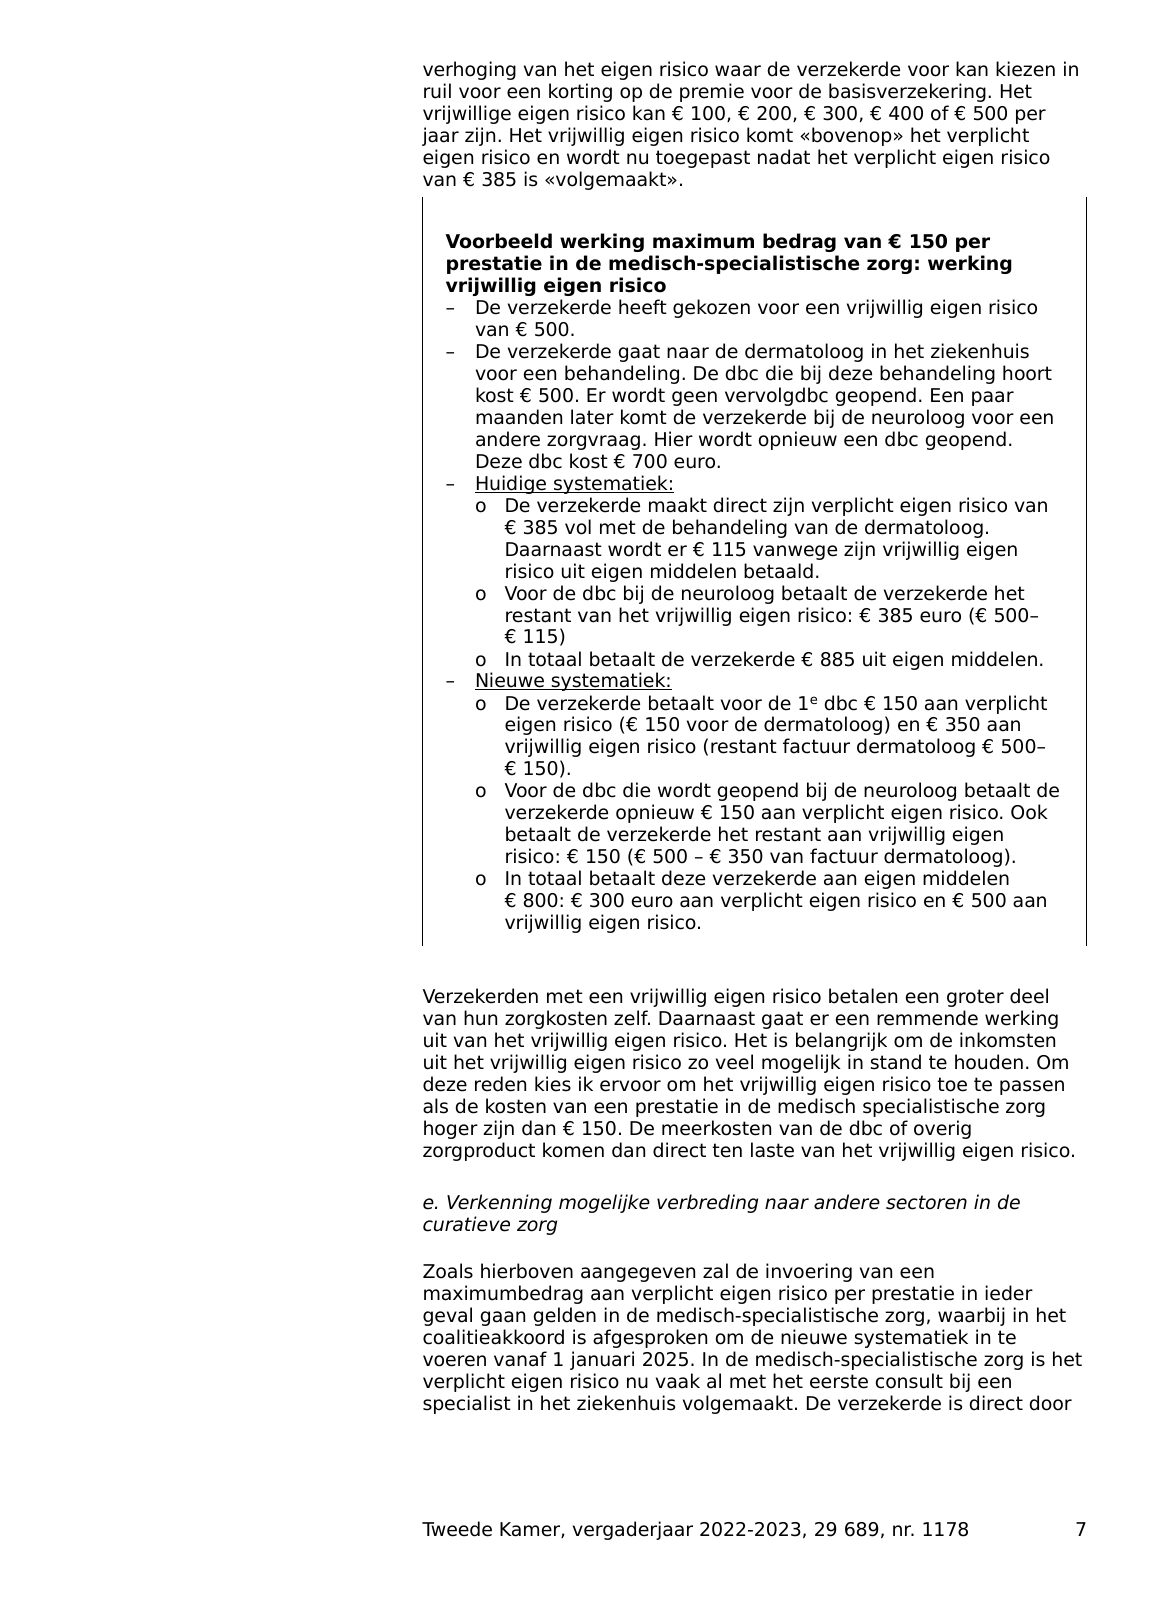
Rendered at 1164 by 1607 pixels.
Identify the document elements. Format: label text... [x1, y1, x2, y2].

text verhoging van het eigen risico waar de verzekerde voor kan kiezen in ruil voor een korting op de premie voor de basisverzekering. Het vrijwillige eigen risico kan € 100, € 200, € 300, € 400 of € 500 per jaar zijn. Het vrijwillig eigen risico komt «bovenop» het verplicht eigen risico en wordt nu toegepast nadat het verplicht eigen risico van € 385 is «volgemaakt». [422, 59, 1087, 191]
text Verzekerden met een vrijwillig eigen risico betalen een groter deel van hun zorgkosten zelf. Daarnaast gaat er een remmende werking uit van het vrijwillig eigen risico. Het is belangrijk om de inkomsten uit het vrijwillig eigen risico zo veel mogelijk in stand te houden. Om deze reden kies ik ervoor om het vrijwillig eigen risico toe te passen als de kosten van een prestatie in de medisch specialistische zorg hoger zijn dan € 150. De meerkosten van de dbc of overig zorgproduct komen dan direct ten laste van het vrijwillig eigen risico. [422, 986, 1087, 1162]
table_header Voorbeeld werking maximum bedrag van € 150 per prestatie in de medisch-specialistische zorg: werking vrijwillig eigen risico – De verzekerde heeft gekozen voor een vrijwillig eigen risico van € 500. – De verzekerde gaat naar de dermatoloog in het ziekenhuis voor een behandeling. De dbc die bij deze behandeling hoort kost € 500. Er wordt geen vervolgdbc geopend. Een paar maanden later komt de verzekerde bij de neuroloog voor een andere zorgvraag. Hier wordt opnieuw een dbc geopend. Deze dbc kost € 700 euro. – Huidige systematiek: o De verzekerde maakt direct zijn verplicht eigen risico van € 385 vol met de behandeling van de dermatoloog. Daarnaast wordt er € 115 vanwege zijn vrijwillig eigen risico uit eigen middelen betaald. o Voor de dbc bij de neuroloog betaalt de verzekerde het restant van het vrijwillig eigen risico: € 385 euro (€ 500–€ 115) o In totaal betaalt de verzekerde € 885 uit eigen middelen. – Nieuwe systematiek: o De verzekerde betaalt voor de 1e dbc € 150 aan verplicht eigen risico (€ 150 voor de dermatoloog) en € 350 aan vrijwillig eigen risico (restant factuur dermatoloog € 500–€ 150). o Voor de dbc die wordt geopend bij de neuroloog betaalt de verzekerde opnieuw € 150 aan verplicht eigen risico. Ook betaalt de verzekerde het restant aan vrijwillig eigen risico: € 150 (€ 500 – € 350 van factuur dermatoloog). o In totaal betaalt deze verzekerde aan eigen middelen € 800: € 300 euro aan verplicht eigen risico en € 500 aan vrijwillig eigen risico. [423, 197, 1086, 946]
subtitle e. Verkenning mogelijke verbreding naar andere sectoren in de curatieve zorg [422, 1192, 1087, 1236]
text Zoals hierboven aangegeven zal de invoering van een maximumbedrag aan verplicht eigen risico per prestatie in ieder geval gaan gelden in de medisch-specialistische zorg, waarbij in het coalitieakkoord is afgesproken om de nieuwe systematiek in te voeren vanaf 1 januari 2025. In de medisch-specialistische zorg is het verplicht eigen risico nu vaak al met het eerste consult bij een specialist in het ziekenhuis volgemaakt. De verzekerde is direct door [422, 1261, 1087, 1414]
